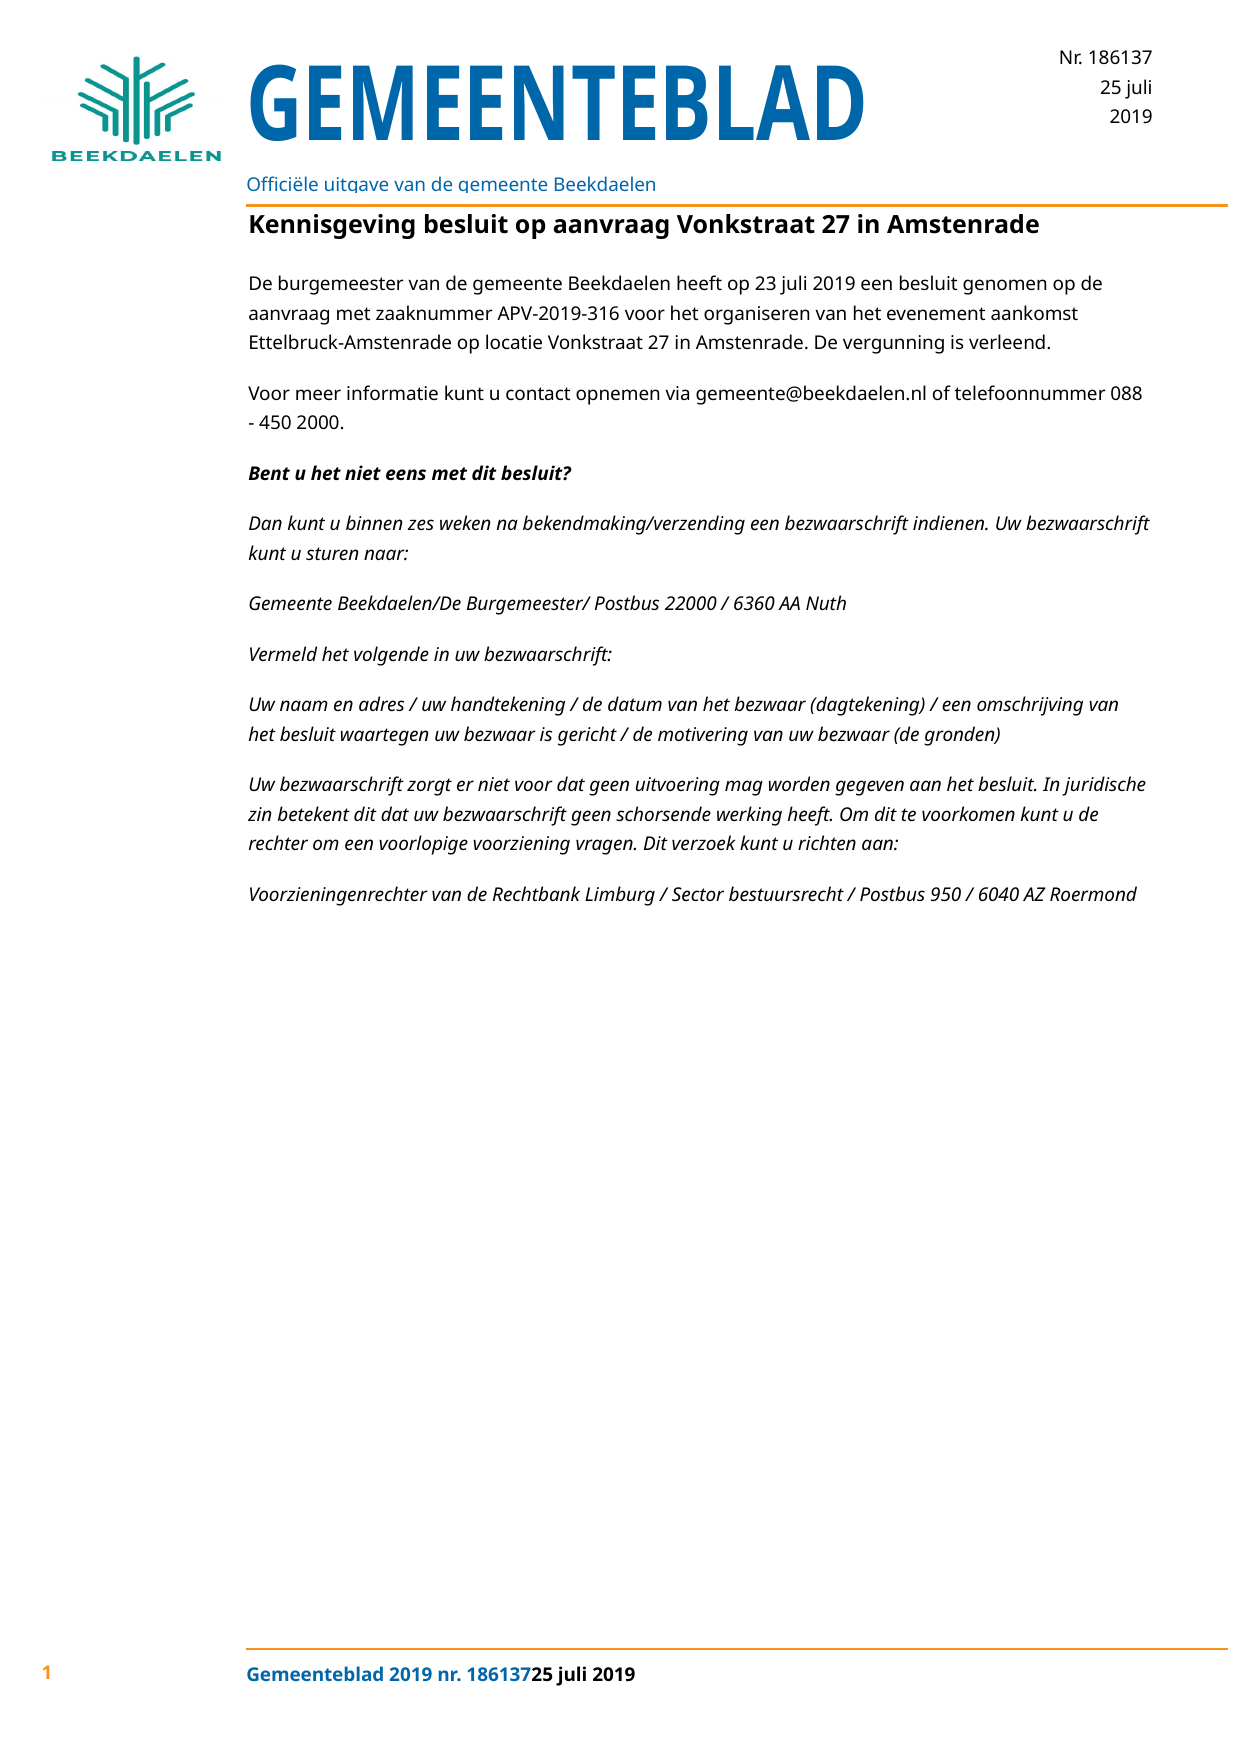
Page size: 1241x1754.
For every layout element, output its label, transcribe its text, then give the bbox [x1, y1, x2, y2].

text Uw naam en adres / uw handtekening / de datum van het bezwaar (dagtekening) / een omschrijving van het besluit waartegen uw bezwaar is gericht / de motivering van uw bezwaar (de gronden) [248, 691, 1152, 746]
text Kennisgeving besluit op aanvraag Vonkstraat 27 in Amstenrade [248, 207, 1152, 241]
text Voor meer informatie kunt u contact opnemen via gemeente@beekdaelen.nl of telefoonnummer 088 - 450 2000. [248, 380, 1152, 435]
text Bent u het niet eens met dit besluit? [248, 460, 1152, 486]
text Dan kunt u binnen zes weken na bekendmaking/verzending een bezwaarschrift indienen. Uw bezwaarschrift kunt u sturen naar: [248, 510, 1152, 566]
picture [41, 47, 231, 172]
text Voorzieningenrechter van de Rechtbank Limburg / Sector bestuursrecht / Postbus 950 / 6040 AZ Roermond [248, 881, 1152, 906]
text Vermeld het volgende in uw bezwaarschrift: [248, 641, 1152, 666]
text Gemeente Beekdaelen/De Burgemeester/ Postbus 22000 / 6360 AA Nuth [248, 590, 1152, 616]
text De burgemeester van de gemeente Beekdaelen heeft op 23 juli 2019 een besluit genomen op de aanvraag met zaaknummer APV-2019-316 voor het organiseren van het evenement aankomst Ettelbruck-Amstenrade op locatie Vonkstraat 27 in Amstenrade. De vergunning is verleend. [248, 270, 1152, 355]
text Uw bezwaarschrift zorgt er niet voor dat geen uitvoering mag worden gegeven aan het besluit. In juridische zin betekent dit dat uw bezwaarschrift geen schorsende werking heeft. Om dit te voorkomen kunt u de rechter om een voorlopige voorziening vragen. Dit verzoek kunt u richten aan: [248, 771, 1152, 856]
